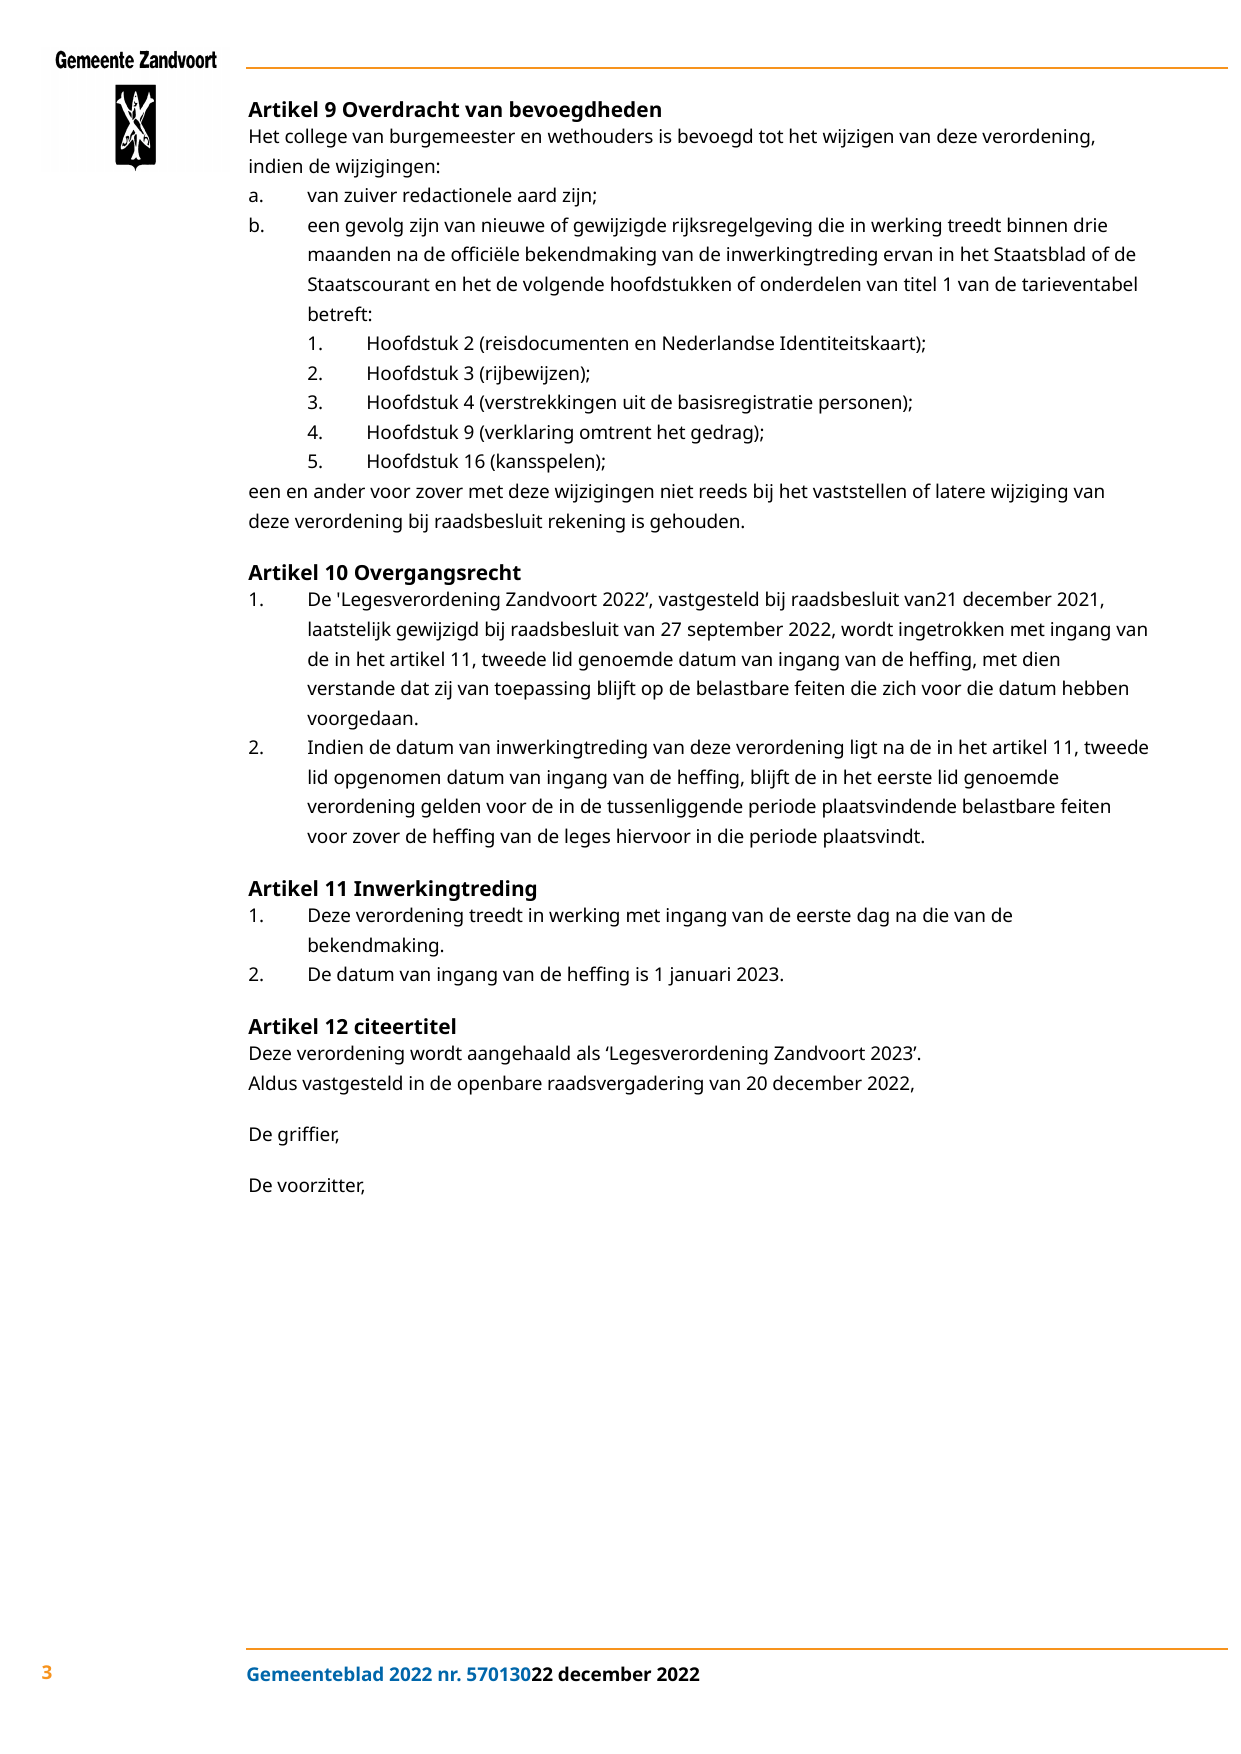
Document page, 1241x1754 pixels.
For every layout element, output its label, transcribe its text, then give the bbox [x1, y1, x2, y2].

list Hoofdstuk 4 (verstrekkingen uit de basisregistratie personen); [307, 389, 1152, 415]
list een gevolg zijn van nieuwe of gewijzigde rijksregelgeving die in werking treedt binnen drie maanden na de officiële bekendmaking van de inwerkingtreding ervan in het Staatsblad of de Staatscourant en het de volgende hoofdstukken of onderdelen van titel 1 van de tarieventabel betreft: [248, 212, 1152, 326]
list Deze verordening treedt in werking met ingang van de eerste dag na die van de bekendmaking. [248, 902, 1152, 957]
list Hoofdstuk 3 (rijbewijzen); [307, 360, 1152, 386]
text De griffier, [248, 1121, 1152, 1147]
text De voorzitter, [248, 1173, 1152, 1198]
list De datum van ingang van de heffing is 1 januari 2023. [248, 961, 1152, 987]
text Deze verordening wordt aangehaald als ‘Legesverordening Zandvoort 2023’. [248, 1040, 1152, 1066]
list Hoofdstuk 9 (verklaring omtrent het gedrag); [307, 419, 1152, 445]
list Indien de datum van inwerkingtreding van deze verordening ligt na de in het artikel 11, tweede lid opgenomen datum van ingang van de heffing, blijft de in het eerste lid genoemde verordening gelden voor de in de tussenliggende periode plaatsvindende belastbare feiten voor zover de heffing van de leges hiervoor in die periode plaatsvindt. [248, 734, 1152, 849]
text een en ander voor zover met deze wijzigingen niet reeds bij het vaststellen of latere wijziging van deze verordening bij raadsbesluit rekening is gehouden. [248, 478, 1152, 533]
list Hoofdstuk 16 (kansspelen); [307, 449, 1152, 474]
text Het college van burgemeester en wethouders is bevoegd tot het wijzigen van deze verordening, indien de wijzigingen: [248, 123, 1152, 178]
text Artikel 9 Overdracht van bevoegdheden [248, 95, 1152, 123]
text Artikel 12 citeertitel [248, 1012, 1152, 1040]
list van zuiver redactionele aard zijn; [248, 182, 1152, 208]
list De 'Legesverordening Zandvoort 2022’, vastgesteld bij raadsbesluit van21 december 2021, laatstelijk gewijzigd bij raadsbesluit van 27 september 2022, wordt ingetrokken met ingang van de in het artikel 11, tweede lid genoemde datum van ingang van de heffing, met dien verstande dat zij van toepassing blijft op de belastbare feiten die zich voor die datum hebben voorgedaan. [248, 587, 1152, 731]
text Artikel 10 Overgangsrecht [248, 558, 1152, 587]
text Aldus vastgesteld in de openbare raadsvergadering van 20 december 2022, [248, 1070, 1152, 1096]
text Artikel 11 Inwerkingtreding [248, 874, 1152, 902]
picture [41, 47, 231, 172]
list Hoofdstuk 2 (reisdocumenten en Nederlandse Identiteitskaart); [307, 330, 1152, 356]
